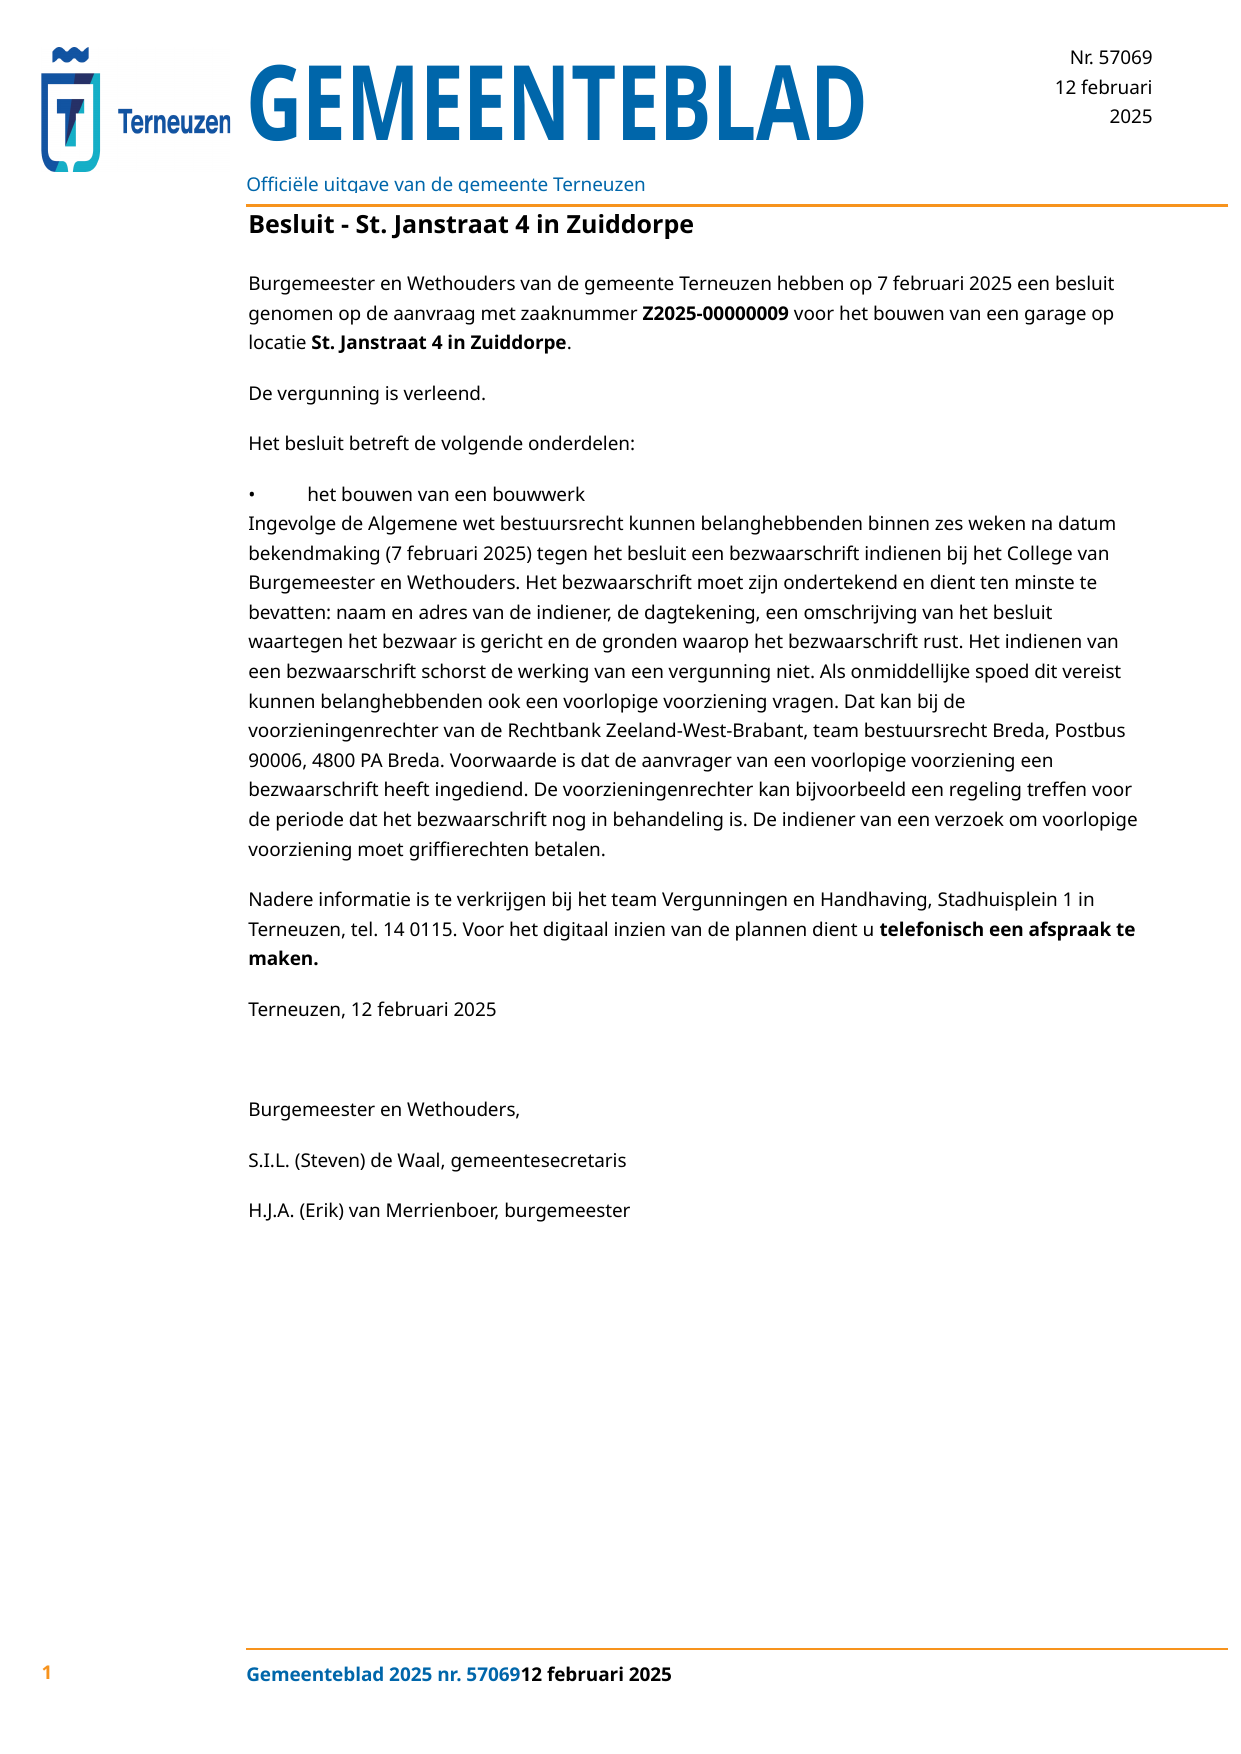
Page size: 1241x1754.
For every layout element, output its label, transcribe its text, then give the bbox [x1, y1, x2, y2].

text S.I.L. (Steven) de Waal, gemeentesecretaris [248, 1147, 1152, 1173]
text Burgemeester en Wethouders, [248, 1097, 1152, 1122]
text H.J.A. (Erik) van Merrienboer, burgemeester [248, 1197, 1152, 1223]
list het bouwen van een bouwwerk [248, 481, 1152, 506]
text Het besluit betreft de volgende onderdelen: [248, 430, 1152, 456]
picture [41, 47, 231, 172]
text Nadere informatie is te verkrijgen bij het team Vergunningen en Handhaving, Stadhuisplein 1 in Terneuzen, tel. 14 0115. Voor het digitaal inzien van de plannen dient u telefonisch een afspraak te maken. [248, 886, 1152, 971]
text Besluit - St. Janstraat 4 in Zuiddorpe [248, 207, 1152, 241]
text Burgemeester en Wethouders van de gemeente Terneuzen hebben op 7 februari 2025 een besluit genomen op de aanvraag met zaaknummer Z2025-00000009 voor het bouwen van een garage op locatie St. Janstraat 4 in Zuiddorpe. [248, 270, 1152, 355]
text Terneuzen, 12 februari 2025 [248, 996, 1152, 1021]
text De vergunning is verleend. [248, 380, 1152, 406]
text Ingevolge de Algemene wet bestuursrecht kunnen belanghebbenden binnen zes weken na datum bekendmaking (7 februari 2025) tegen het besluit een bezwaarschrift indienen bij het College van Burgemeester en Wethouders. Het bezwaarschrift moet zijn ondertekend en dient ten minste te bevatten: naam en adres van de indiener, de dagtekening, een omschrijving van het besluit waartegen het bezwaar is gericht en de gronden waarop het bezwaarschrift rust. Het indienen van een bezwaarschrift schorst de werking van een vergunning niet. Als onmiddellijke spoed dit vereist kunnen belanghebbenden ook een voorlopige voorziening vragen. Dat kan bij de voorzieningenrechter van de Rechtbank Zeeland-West-Brabant, team bestuursrecht Breda, Postbus 90006, 4800 PA Breda. Voorwaarde is dat de aanvrager van een voorlopige voorziening een bezwaarschrift heeft ingediend. De voorzieningenrechter kan bijvoorbeeld een regeling treffen voor de periode dat het bezwaarschrift nog in behandeling is. De indiener van een verzoek om voorlopige voorziening moet griffierechten betalen. [248, 510, 1152, 861]
